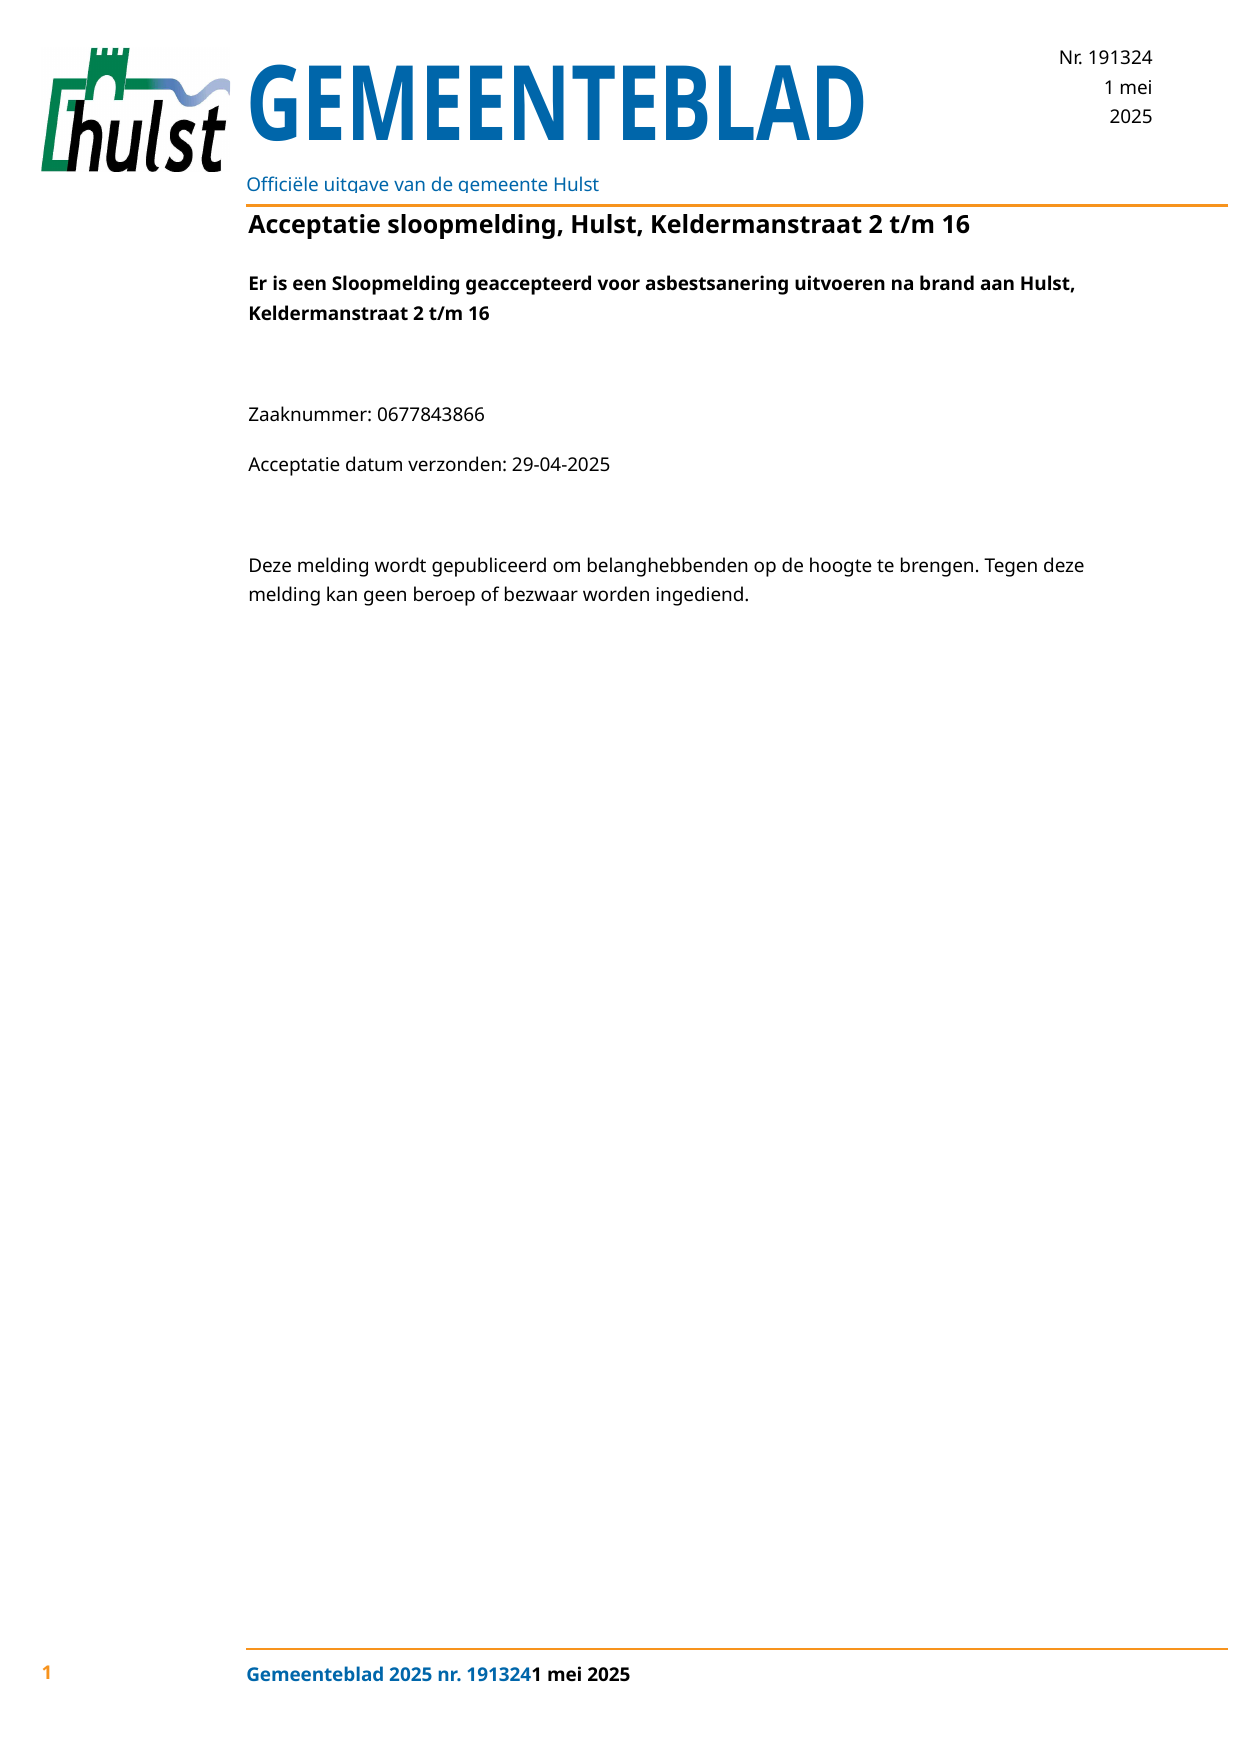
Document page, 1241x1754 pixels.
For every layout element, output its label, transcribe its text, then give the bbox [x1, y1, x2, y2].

text Acceptatie datum verzonden: 29-04-2025 [248, 451, 1152, 477]
text Er is een Sloopmelding geaccepteerd voor asbestsanering uitvoeren na brand aan Hulst, Keldermanstraat 2 t/m 16 [248, 270, 1152, 326]
text Zaaknummer: 0677843866 [248, 401, 1152, 426]
text Acceptatie sloopmelding, Hulst, Keldermanstraat 2 t/m 16 [248, 207, 1152, 241]
picture [41, 47, 231, 172]
text Deze melding wordt gepubliceerd om belanghebbenden op de hoogte te brengen. Tegen deze melding kan geen beroep of bezwaar worden ingediend. [248, 552, 1152, 607]
